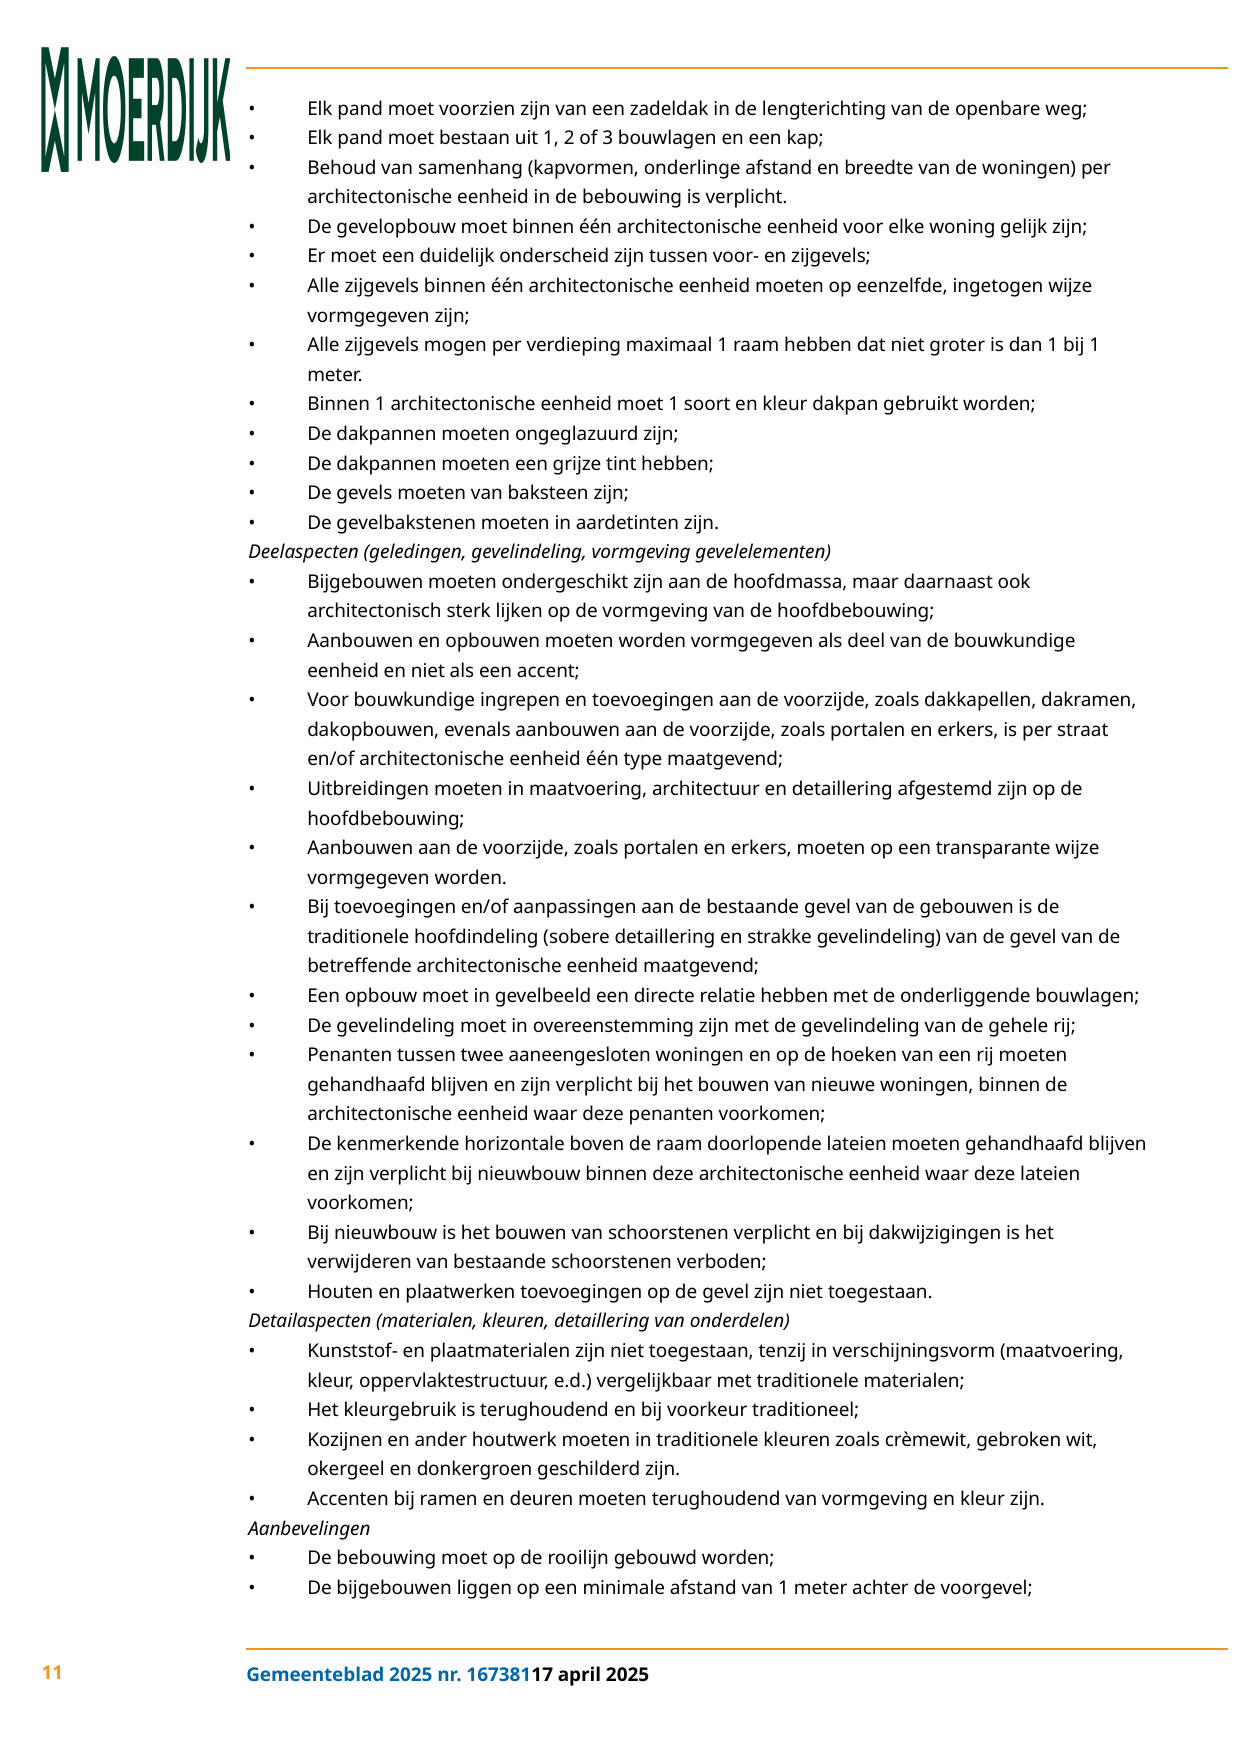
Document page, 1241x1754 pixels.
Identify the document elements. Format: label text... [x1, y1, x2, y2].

picture [41, 47, 231, 172]
list Aanbouwen aan de voorzijde, zoals portalen en erkers, moeten op een transparante wijze vormgegeven worden. [248, 834, 1152, 890]
list De dakpannen moeten ongeglazuurd zijn; [248, 420, 1152, 446]
list Alle zijgevels mogen per verdieping maximaal 1 raam hebben dat niet groter is dan 1 bij 1 meter. [248, 331, 1152, 387]
list Elk pand moet bestaan uit 1, 2 of 3 bouwlagen en een kap; [248, 124, 1152, 150]
list Binnen 1 architectonische eenheid moet 1 soort en kleur dakpan gebruikt worden; [248, 391, 1152, 416]
list De kenmerkende horizontale boven de raam doorlopende lateien moeten gehandhaafd blijven en zijn verplicht bij nieuwbouw binnen deze architectonische eenheid waar deze lateien voorkomen; [248, 1130, 1152, 1215]
list Er moet een duidelijk onderscheid zijn tussen voor- en zijgevels; [248, 243, 1152, 268]
list Houten en plaatwerken toevoegingen op de gevel zijn niet toegestaan. [248, 1278, 1152, 1304]
list De dakpannen moeten een grijze tint hebben; [248, 450, 1152, 476]
list De gevels moeten van baksteen zijn; [248, 479, 1152, 505]
list Penanten tussen twee aaneengesloten woningen en op de hoeken van een rij moeten gehandhaafd blijven en zijn verplicht bij het bouwen van nieuwe woningen, binnen de architectonische eenheid waar deze penanten voorkomen; [248, 1041, 1152, 1126]
list De gevelbakstenen moeten in aardetinten zijn. [248, 509, 1152, 535]
list Alle zijgevels binnen één architectonische eenheid moeten op eenzelfde, ingetogen wijze vormgegeven zijn; [248, 272, 1152, 328]
list Uitbreidingen moeten in maatvoering, architectuur en detaillering afgestemd zijn op de hoofdbebouwing; [248, 775, 1152, 831]
text Deelaspecten (geledingen, gevelindeling, vormgeving gevelelementen) [248, 538, 1152, 564]
list Voor bouwkundige ingrepen en toevoegingen aan de voorzijde, zoals dakkapellen, dakramen, dakopbouwen, evenals aanbouwen aan de voorzijde, zoals portalen en erkers, is per straat en/of architectonische eenheid één type maatgevend; [248, 686, 1152, 771]
list Kozijnen en ander houtwerk moeten in traditionele kleuren zoals crèmewit, gebroken wit, okergeel en donkergroen geschilderd zijn. [248, 1426, 1152, 1481]
list Een opbouw moet in gevelbeeld een directe relatie hebben met de onderliggende bouwlagen; [248, 982, 1152, 1008]
list Elk pand moet voorzien zijn van een zadeldak in de lengterichting van de openbare weg; [248, 95, 1152, 121]
list De bebouwing moet op de rooilijn gebouwd worden; [248, 1544, 1152, 1570]
text Detailaspecten (materialen, kleuren, detaillering van onderdelen) [248, 1308, 1152, 1333]
list Bij toevoegingen en/of aanpassingen aan de bestaande gevel van de gebouwen is de traditionele hoofdindeling (sobere detaillering en strakke gevelindeling) van de gevel van de betreffende architectonische eenheid maatgevend; [248, 893, 1152, 978]
list Bij nieuwbouw is het bouwen van schoorstenen verplicht en bij dakwijzigingen is het verwijderen van bestaande schoorstenen verboden; [248, 1219, 1152, 1274]
list Het kleurgebruik is terughoudend en bij voorkeur traditioneel; [248, 1396, 1152, 1422]
list Bijgebouwen moeten ondergeschikt zijn aan de hoofdmassa, maar daarnaast ook architectonisch sterk lijken op de vormgeving van de hoofdbebouwing; [248, 568, 1152, 623]
list Aanbouwen en opbouwen moeten worden vormgegeven als deel van de bouwkundige eenheid en niet als een accent; [248, 627, 1152, 683]
list Behoud van samenhang (kapvormen, onderlinge afstand en breedte van de woningen) per architectonische eenheid in de bebouwing is verplicht. [248, 154, 1152, 209]
text Aanbevelingen [248, 1515, 1152, 1541]
list De bijgebouwen liggen op een minimale afstand van 1 meter achter de voorgevel; [248, 1574, 1152, 1600]
list De gevelopbouw moet binnen één architectonische eenheid voor elke woning gelijk zijn; [248, 213, 1152, 239]
list Kunststof- en plaatmaterialen zijn niet toegestaan, tenzij in verschijningsvorm (maatvoering, kleur, oppervlaktestructuur, e.d.) vergelijkbaar met traditionele materialen; [248, 1337, 1152, 1393]
list Accenten bij ramen en deuren moeten terughoudend van vormgeving en kleur zijn. [248, 1485, 1152, 1511]
list De gevelindeling moet in overeenstemming zijn met de gevelindeling van de gehele rij; [248, 1012, 1152, 1038]
